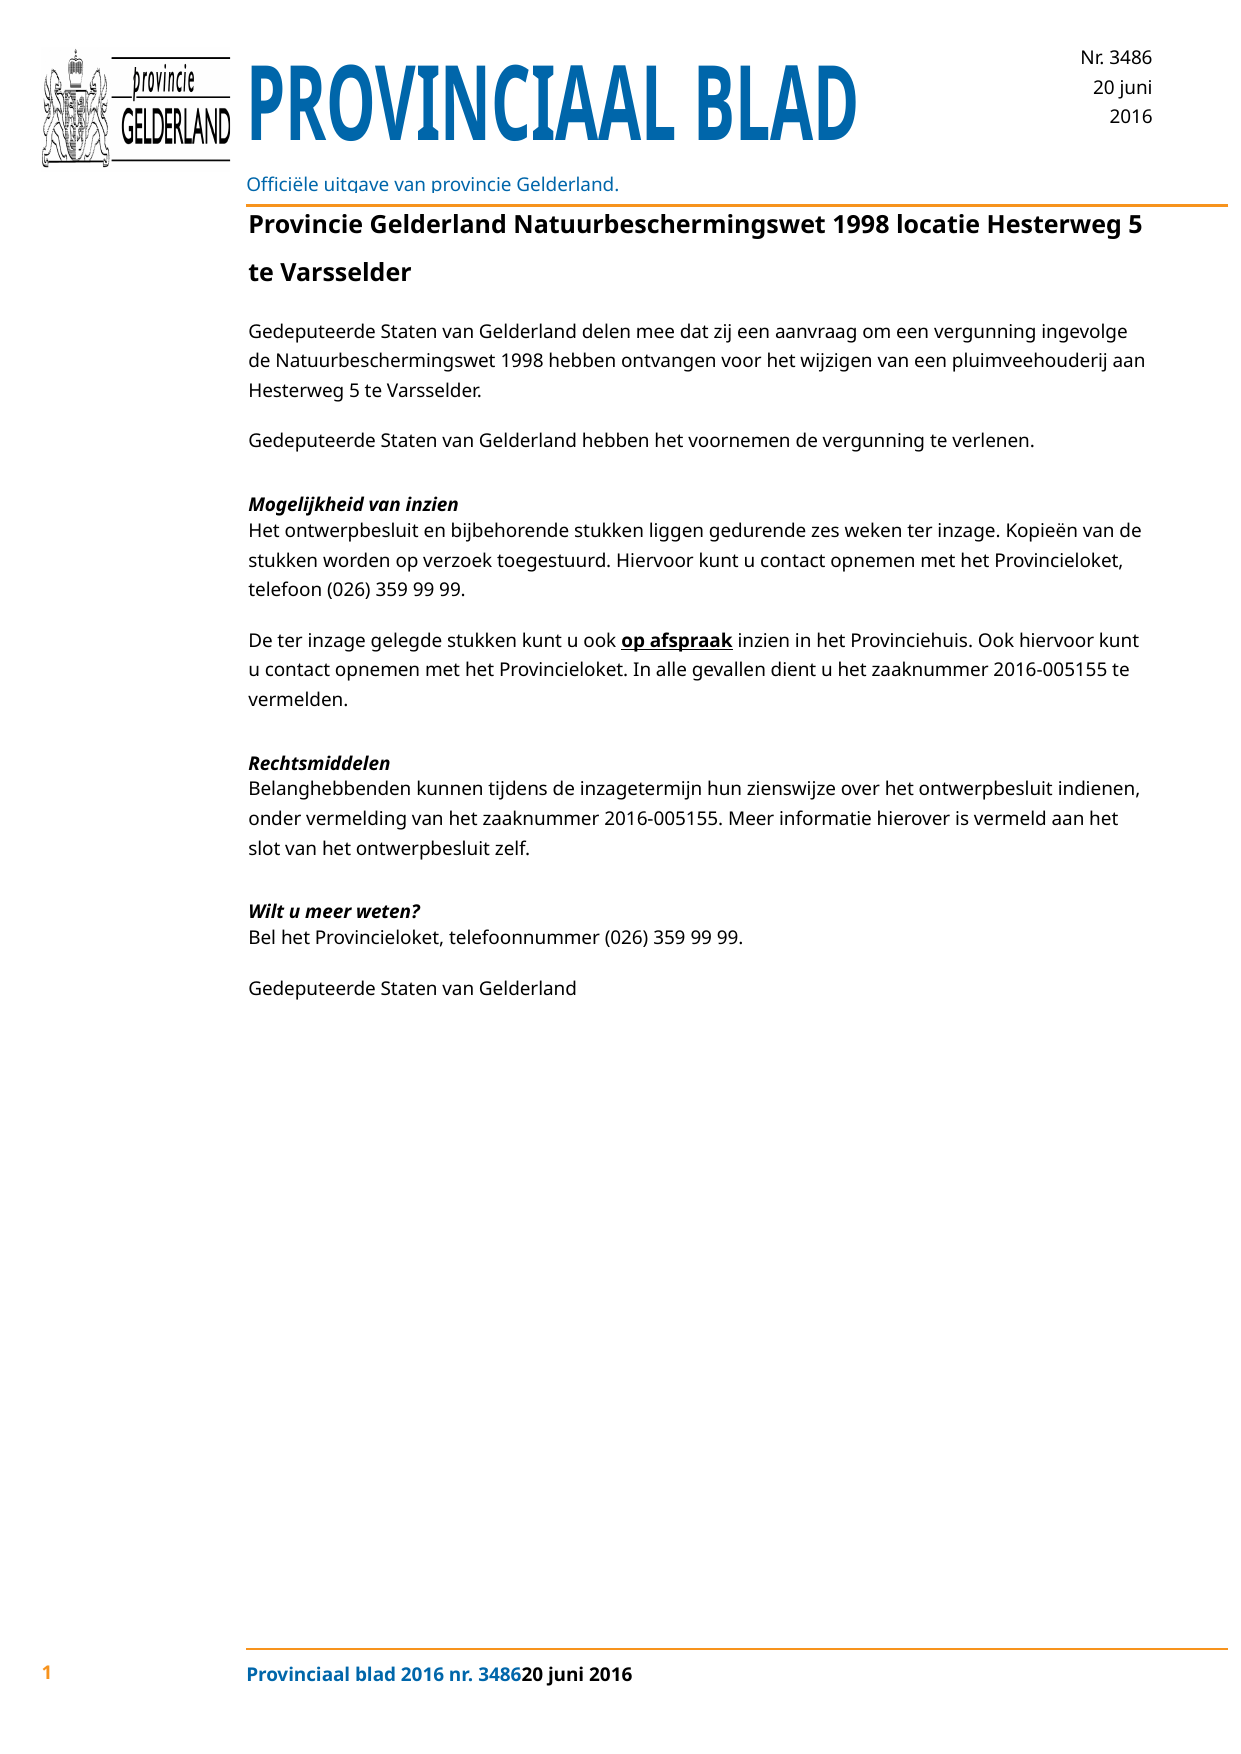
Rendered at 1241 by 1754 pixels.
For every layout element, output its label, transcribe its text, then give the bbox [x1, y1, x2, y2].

text Gedeputeerde Staten van Gelderland [248, 975, 1152, 1001]
text Het ontwerpbesluit en bijbehorende stukken liggen gedurende zes weken ter inzage. Kopieën van de stukken worden op verzoek toegestuurd. Hiervoor kunt u contact opnemen met het Provincieloket, telefoon (026) 359 99 99. [248, 517, 1152, 602]
text Provincie Gelderland Natuurbeschermingswet 1998 locatie Hesterweg 5 te Varsselder [248, 207, 1152, 288]
picture [41, 47, 231, 172]
text De ter inzage gelegde stukken kunt u ook op afspraak inzien in het Provinciehuis. Ook hiervoor kunt u contact opnemen met het Provincieloket. In alle gevallen dient u het zaaknummer 2016-005155 te vermelden. [248, 627, 1152, 712]
text Wilt u meer weten? [248, 899, 1152, 924]
text Mogelijkheid van inzien [248, 491, 1152, 517]
text Gedeputeerde Staten van Gelderland delen mee dat zij een aanvraag om een vergunning ingevolge de Natuurbeschermingswet 1998 hebben ontvangen voor het wijzigen van een pluimveehouderij aan Hesterweg 5 te Varsselder. [248, 318, 1152, 403]
text Gedeputeerde Staten van Gelderland hebben het voornemen de vergunning te verlenen. [248, 427, 1152, 453]
text Bel het Provincieloket, telefoonnummer (026) 359 99 99. [248, 924, 1152, 950]
text Rechtsmiddelen [248, 750, 1152, 776]
text Belanghebbenden kunnen tijdens de inzagetermijn hun zienswijze over het ontwerpbesluit indienen, onder vermelding van het zaaknummer 2016-005155. Meer informatie hierover is vermeld aan het slot van het ontwerpbesluit zelf. [248, 776, 1152, 861]
